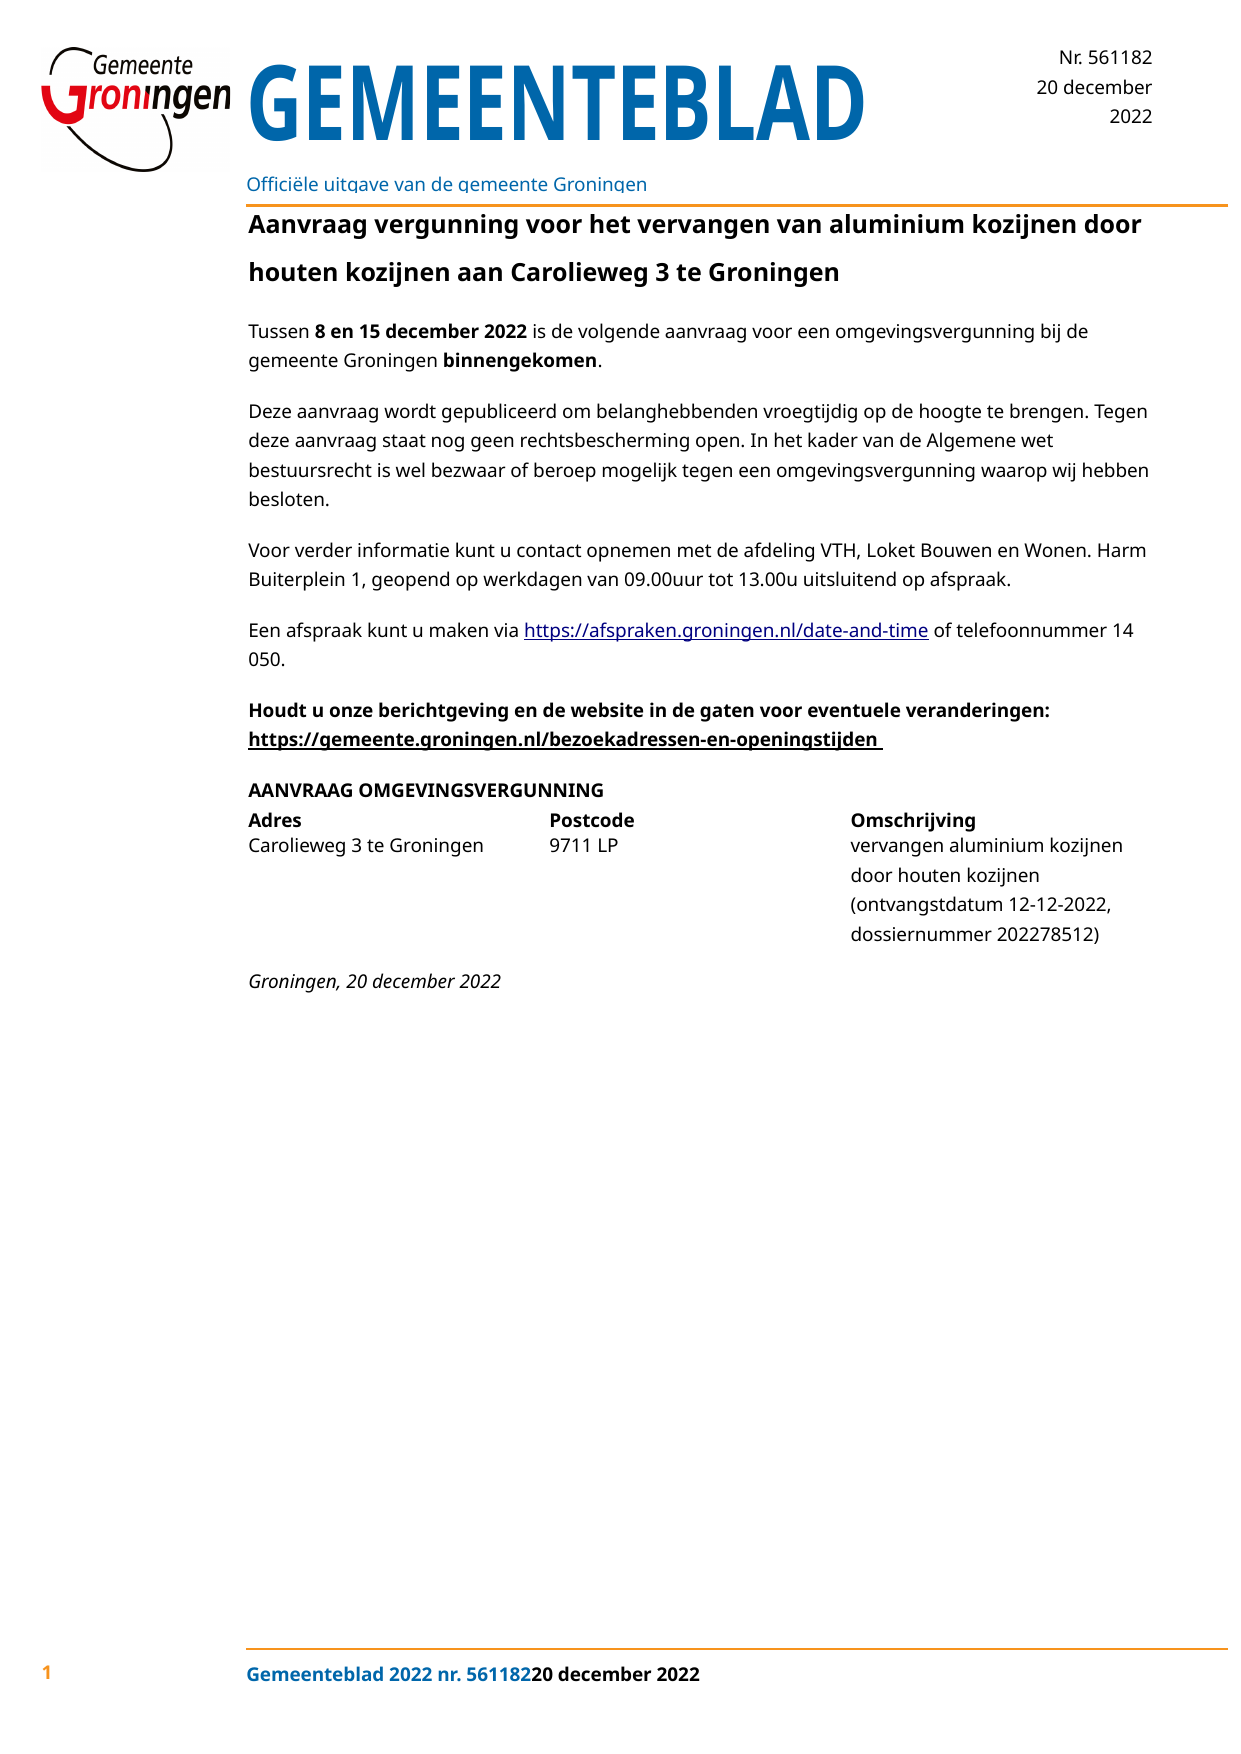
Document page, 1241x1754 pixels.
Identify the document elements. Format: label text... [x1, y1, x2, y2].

text AANVRAAG OMGEVINGSVERGUNNING [248, 777, 1152, 803]
table_cell vervangen aluminium kozijnen door houten kozijnen (ontvangstdatum 12-12-2022, dossiernummer 202278512) [850, 833, 1152, 947]
table_header Adres [248, 807, 549, 832]
text Voor verder informatie kunt u contact opnemen met de afdeling VTH, Loket Bouwen en Wonen. Harm Buiterplein 1, geopend op werkdagen van 09.00uur tot 13.00u uitsluitend op afspraak. [248, 537, 1152, 592]
picture [41, 47, 231, 172]
text Deze aanvraag wordt gepubliceerd om belanghebbenden vroegtijdig op de hoogte te brengen. Tegen deze aanvraag staat nog geen rechtsbescherming open. In het kader van de Algemene wet bestuursrecht is wel bezwaar of beroep mogelijk tegen een omgevingsvergunning waarop wij hebben besloten. [248, 398, 1152, 512]
table_cell Carolieweg 3 te Groningen [248, 833, 549, 947]
table_cell 9711 LP [549, 833, 850, 947]
table_header Omschrijving [850, 807, 1152, 832]
text Tussen 8 en 15 december 2022 is de volgende aanvraag voor een omgevingsvergunning bij de gemeente Groningen binnengekomen. [248, 318, 1152, 373]
text Groningen, 20 december 2022 [248, 968, 1152, 994]
text Een afspraak kunt u maken via https://afspraken.groningen.nl/date-and-time of telefoonnummer 14 050. [248, 617, 1152, 672]
table_header Postcode [549, 807, 850, 832]
text Houdt u onze berichtgeving en de website in de gaten voor eventuele veranderingen: https://gemeente.groningen.nl/bezoekadressen-en-openingstijden [248, 697, 1152, 752]
text Aanvraag vergunning voor het vervangen van aluminium kozijnen door houten kozijnen aan Carolieweg 3 te Groningen [248, 207, 1152, 288]
